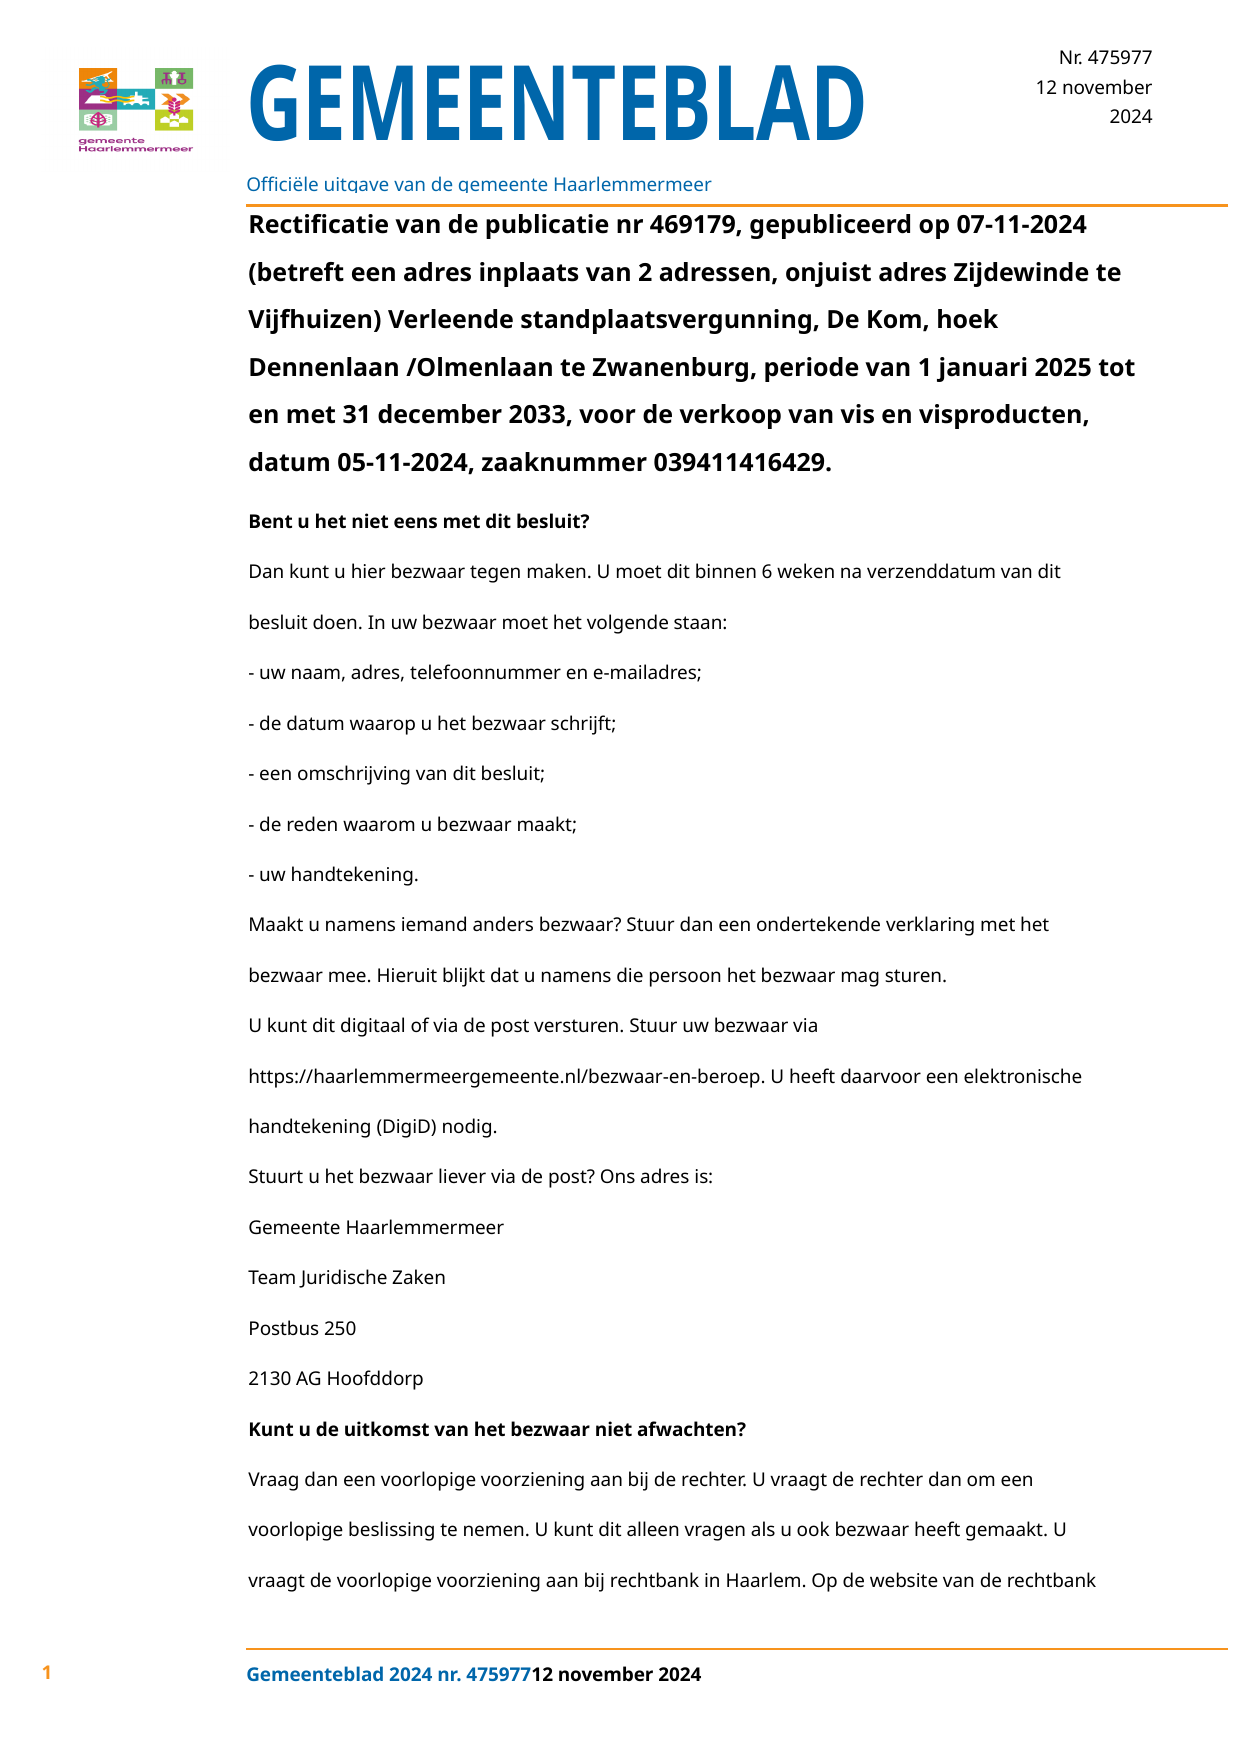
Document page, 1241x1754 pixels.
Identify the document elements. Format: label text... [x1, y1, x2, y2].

text Bent u het niet eens met dit besluit? [248, 508, 1152, 534]
text besluit doen. In uw bezwaar moet het volgende staan: [248, 609, 1152, 635]
text Stuurt u het bezwaar liever via de post? Ons adres is: [248, 1164, 1152, 1189]
text Dan kunt u hier bezwaar tegen maken. U moet dit binnen 6 weken na verzenddatum van dit [248, 559, 1152, 584]
text Rectificatie van de publicatie nr 469179, gepubliceerd op 07-11-2024 (betreft een adres inplaats van 2 adressen, onjuist adres Zijdewinde te Vijfhuizen) Verleende standplaatsvergunning, De Kom, hoek Dennenlaan /Olmenlaan te Zwanenburg, periode van 1 januari 2025 tot en met 31 december 2033, voor de verkoop van vis en visproducten, datum 05-11-2024, zaaknummer 039411416429. [248, 207, 1152, 479]
text Postbus 250 [248, 1315, 1152, 1341]
text - uw naam, adres, telefoonnummer en e-mailadres; [248, 659, 1152, 685]
text Maakt u namens iemand anders bezwaar? Stuur dan een ondertekende verklaring met het [248, 912, 1152, 937]
text bezwaar mee. Hieruit blijkt dat u namens die persoon het bezwaar mag sturen. [248, 962, 1152, 988]
text Team Juridische Zaken [248, 1264, 1152, 1290]
text Kunt u de uitkomst van het bezwaar niet afwachten? [248, 1416, 1152, 1442]
text - een omschrijving van dit besluit; [248, 760, 1152, 786]
text voorlopige beslissing te nemen. U kunt dit alleen vragen als u ook bezwaar heeft gemaakt. U [248, 1517, 1152, 1542]
text - de reden waarom u bezwaar maakt; [248, 811, 1152, 837]
text - de datum waarop u het bezwaar schrijft; [248, 710, 1152, 736]
text Gemeente Haarlemmermeer [248, 1214, 1152, 1240]
text handtekening (DigiD) nodig. [248, 1113, 1152, 1139]
text https://haarlemmermeergemeente.nl/bezwaar-en-beroep. U heeft daarvoor een elektronische [248, 1063, 1152, 1089]
picture [41, 47, 231, 172]
text - uw handtekening. [248, 861, 1152, 887]
text Vraag dan een voorlopige voorziening aan bij de rechter. U vraagt de rechter dan om een [248, 1466, 1152, 1492]
text U kunt dit digitaal of via de post versturen. Stuur uw bezwaar via [248, 1012, 1152, 1038]
text 2130 AG Hoofddorp [248, 1365, 1152, 1391]
text vraagt de voorlopige voorziening aan bij rechtbank in Haarlem. Op de website van de rechtbank [248, 1567, 1152, 1593]
